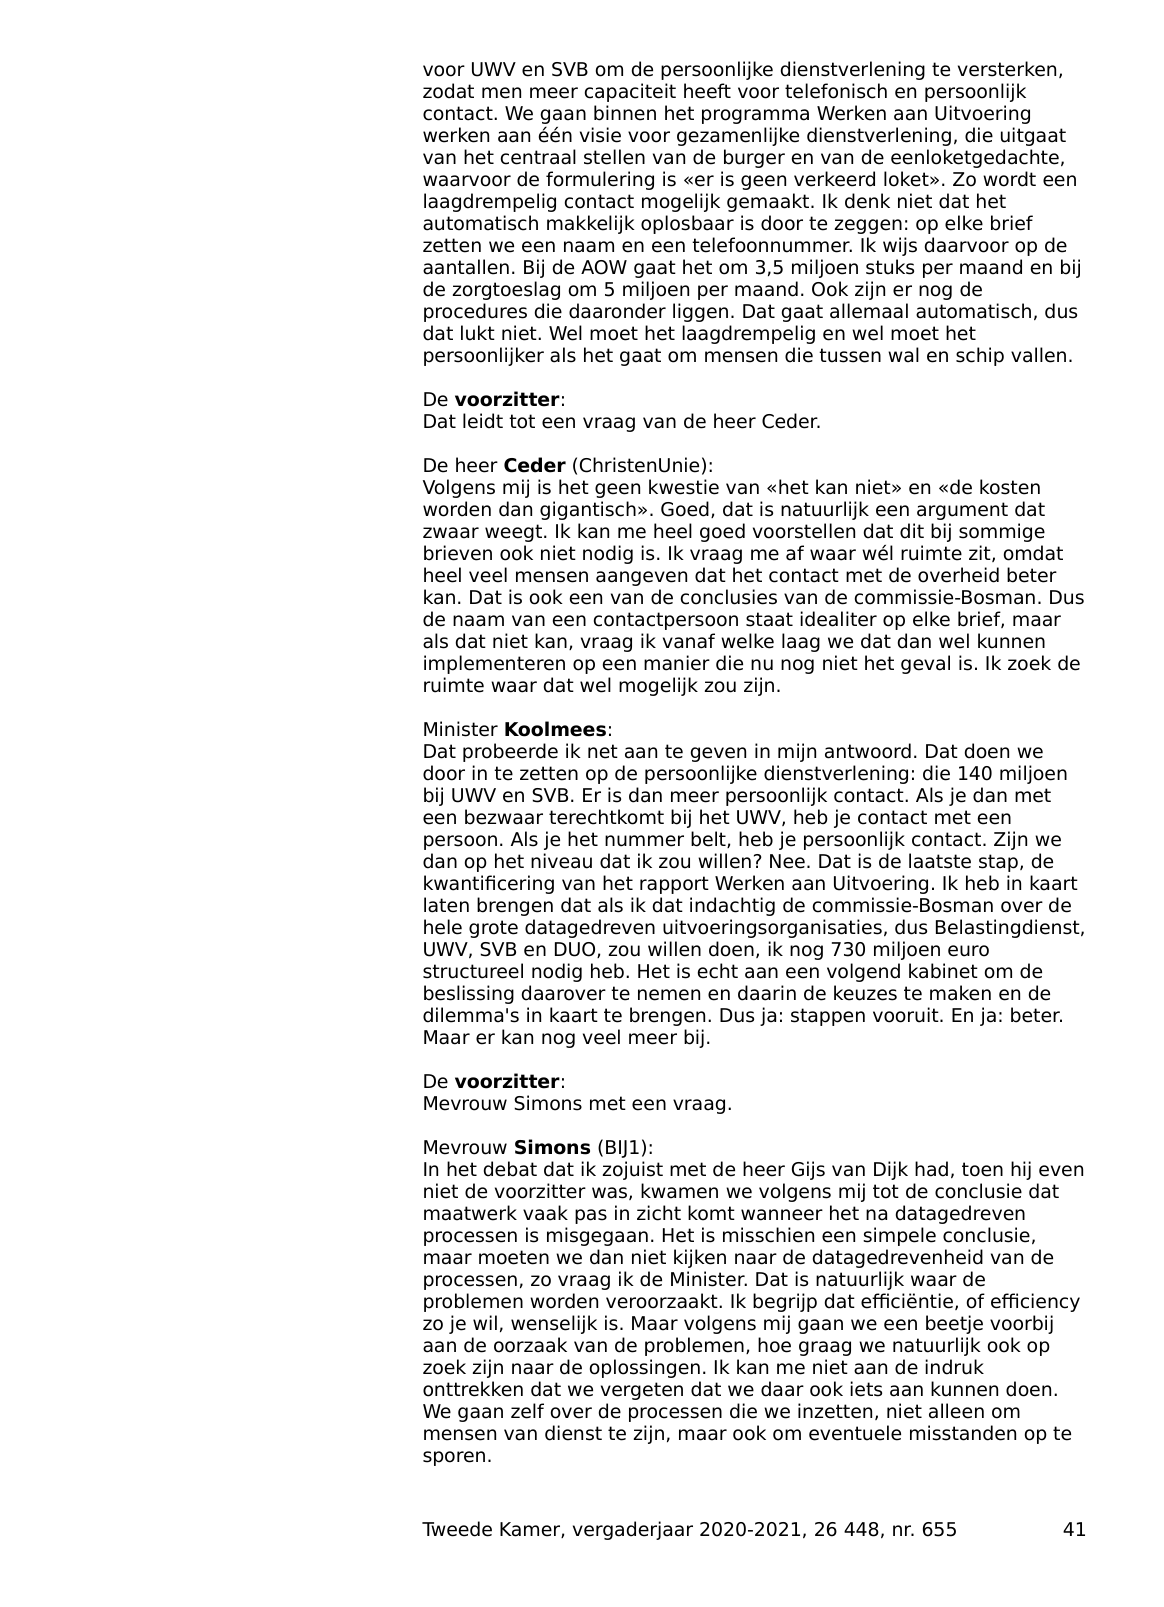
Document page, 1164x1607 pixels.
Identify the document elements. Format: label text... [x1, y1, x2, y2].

text Mevrouw Simons met een vraag. [422, 1093, 1087, 1115]
text Dat probeerde ik net aan te geven in mijn antwoord. Dat doen we door in te zetten op de persoonlijke dienstverlening: die 140 miljoen bij UWV en SVB. Er is dan meer persoonlijk contact. Als je dan met een bezwaar terechtkomt bij het UWV, heb je contact met een persoon. Als je het nummer belt, heb je persoonlijk contact. Zijn we dan op het niveau dat ik zou willen? Nee. Dat is de laatste stap, de kwantificering van het rapport Werken aan Uitvoering. Ik heb in kaart laten brengen dat als ik dat indachtig de commissie-Bosman over de hele grote datagedreven uitvoeringsorganisaties, dus Belastingdienst, UWV, SVB en DUO, zou willen doen, ik nog 730 miljoen euro structureel nodig heb. Het is echt aan een volgend kabinet om de beslissing daarover te nemen en daarin de keuzes te maken en de dilemma's in kaart te brengen. Dus ja: stappen vooruit. En ja: beter. Maar er kan nog veel meer bij. [422, 741, 1087, 1049]
text De voorzitter: [422, 1071, 1087, 1093]
text De heer Ceder (ChristenUnie): [422, 455, 1087, 477]
text In het debat dat ik zojuist met de heer Gijs van Dijk had, toen hij even niet de voorzitter was, kwamen we volgens mij tot de conclusie dat maatwerk vaak pas in zicht komt wanneer het na datagedreven processen is misgegaan. Het is misschien een simpele conclusie, maar moeten we dan niet kijken naar de datagedrevenheid van de processen, zo vraag ik de Minister. Dat is natuurlijk waar de problemen worden veroorzaakt. Ik begrijp dat efficiëntie, of efficiency zo je wil, wenselijk is. Maar volgens mij gaan we een beetje voorbij aan de oorzaak van de problemen, hoe graag we natuurlijk ook op zoek zijn naar de oplossingen. Ik kan me niet aan de indruk onttrekken dat we vergeten dat we daar ook iets aan kunnen doen. We gaan zelf over de processen die we inzetten, niet alleen om mensen van dienst te zijn, maar ook om eventuele misstanden op te sporen. [422, 1159, 1087, 1467]
text voor UWV en SVB om de persoonlijke dienstverlening te versterken, zodat men meer capaciteit heeft voor telefonisch en persoonlijk contact. We gaan binnen het programma Werken aan Uitvoering werken aan één visie voor gezamenlijke dienstverlening, die uitgaat van het centraal stellen van de burger en van de eenloketgedachte, waarvoor de formulering is «er is geen verkeerd loket». Zo wordt een laagdrempelig contact mogelijk gemaakt. Ik denk niet dat het automatisch makkelijk oplosbaar is door te zeggen: op elke brief zetten we een naam en een telefoonnummer. Ik wijs daarvoor op de aantallen. Bij de AOW gaat het om 3,5 miljoen stuks per maand en bij de zorgtoeslag om 5 miljoen per maand. Ook zijn er nog de procedures die daaronder liggen. Dat gaat allemaal automatisch, dus dat lukt niet. Wel moet het laagdrempelig en wel moet het persoonlijker als het gaat om mensen die tussen wal en schip vallen. [422, 59, 1087, 367]
text Volgens mij is het geen kwestie van «het kan niet» en «de kosten worden dan gigantisch». Goed, dat is natuurlijk een argument dat zwaar weegt. Ik kan me heel goed voorstellen dat dit bij sommige brieven ook niet nodig is. Ik vraag me af waar wél ruimte zit, omdat heel veel mensen aangeven dat het contact met de overheid beter kan. Dat is ook een van de conclusies van de commissie-Bosman. Dus de naam van een contactpersoon staat idealiter op elke brief, maar als dat niet kan, vraag ik vanaf welke laag we dat dan wel kunnen implementeren op een manier die nu nog niet het geval is. Ik zoek de ruimte waar dat wel mogelijk zou zijn. [422, 477, 1087, 697]
text De voorzitter: [422, 389, 1087, 411]
text Mevrouw Simons (BIJ1): [422, 1137, 1087, 1159]
text Dat leidt tot een vraag van de heer Ceder. [422, 411, 1087, 433]
text Minister Koolmees: [422, 719, 1087, 741]
